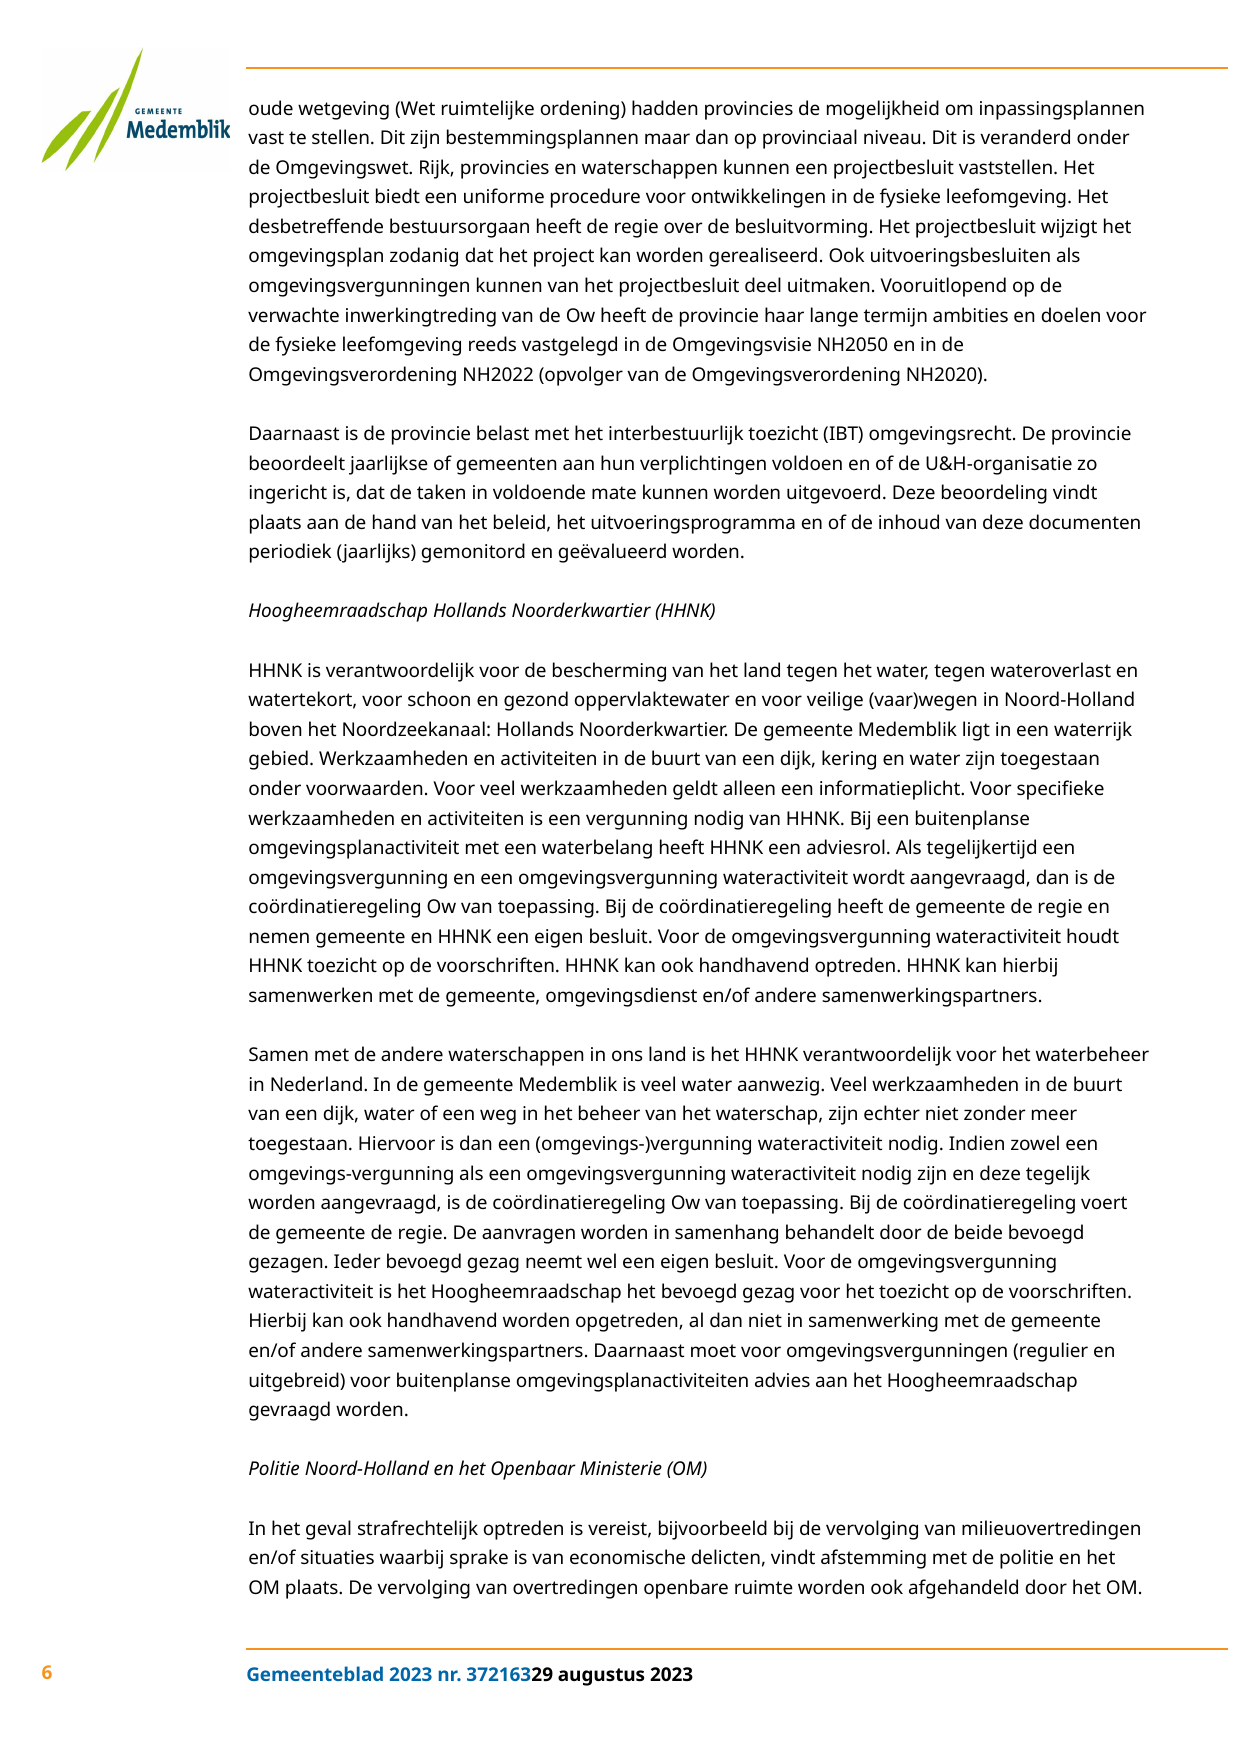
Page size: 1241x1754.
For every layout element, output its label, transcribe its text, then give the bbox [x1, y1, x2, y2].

text Hoogheemraadschap Hollands Noorderkwartier (HHNK) [248, 598, 1152, 623]
picture [41, 47, 231, 172]
text Samen met de andere waterschappen in ons land is het HHNK verantwoordelijk voor het waterbeheer in Nederland. In de gemeente Medemblik is veel water aanwezig. Veel werkzaamheden in de buurt van een dijk, water of een weg in het beheer van het waterschap, zijn echter niet zonder meer toegestaan. Hiervoor is dan een (omgevings-)vergunning wateractiviteit nodig. Indien zowel een omgevings-vergunning als een omgevingsvergunning wateractiviteit nodig zijn en deze tegelijk worden aangevraagd, is de coördinatieregeling Ow van toepassing. Bij de coördinatieregeling voert de gemeente de regie. De aanvragen worden in samenhang behandelt door de beide bevoegd gezagen. Ieder bevoegd gezag neemt wel een eigen besluit. Voor de omgevingsvergunning wateractiviteit is het Hoogheemraadschap het bevoegd gezag voor het toezicht op de voorschriften. Hierbij kan ook handhavend worden opgetreden, al dan niet in samenwerking met de gemeente en/of andere samenwerkingspartners. Daarnaast moet voor omgevingsvergunningen (regulier en uitgebreid) voor buitenplanse omgevingsplanactiviteiten advies aan het Hoogheemraadschap gevraagd worden. [248, 1041, 1152, 1422]
text In het geval strafrechtelijk optreden is vereist, bijvoorbeeld bij de vervolging van milieuovertredingen en/of situaties waarbij sprake is van economische delicten, vindt afstemming met de politie en het OM plaats. De vervolging van overtredingen openbare ruimte worden ook afgehandeld door het OM. [248, 1515, 1152, 1600]
text HHNK is verantwoordelijk voor de bescherming van het land tegen het water, tegen wateroverlast en watertekort, voor schoon en gezond oppervlaktewater en voor veilige (vaar)wegen in Noord-Holland boven het Noordzeekanaal: Hollands Noorderkwartier. De gemeente Medemblik ligt in een waterrijk gebied. Werkzaamheden en activiteiten in de buurt van een dijk, kering en water zijn toegestaan onder voorwaarden. Voor veel werkzaamheden geldt alleen een informatieplicht. Voor specifieke werkzaamheden en activiteiten is een vergunning nodig van HHNK. Bij een buitenplanse omgevingsplanactiviteit met een waterbelang heeft HHNK een adviesrol. Als tegelijkertijd een omgevingsvergunning en een omgevingsvergunning wateractiviteit wordt aangevraagd, dan is de coördinatieregeling Ow van toepassing. Bij de coördinatieregeling heeft de gemeente de regie en nemen gemeente en HHNK een eigen besluit. Voor de omgevingsvergunning wateractiviteit houdt HHNK toezicht op de voorschriften. HHNK kan ook handhavend optreden. HHNK kan hierbij samenwerken met de gemeente, omgevingsdienst en/of andere samenwerkingspartners. [248, 657, 1152, 1008]
text oude wetgeving (Wet ruimtelijke ordening) hadden provincies de mogelijkheid om inpassingsplannen vast te stellen. Dit zijn bestemmingsplannen maar dan op provinciaal niveau. Dit is veranderd onder de Omgevingswet. Rijk, provincies en waterschappen kunnen een projectbesluit vaststellen. Het projectbesluit biedt een uniforme procedure voor ontwikkelingen in de fysieke leefomgeving. Het desbetreffende bestuursorgaan heeft de regie over de besluitvorming. Het projectbesluit wijzigt het omgevingsplan zodanig dat het project kan worden gerealiseerd. Ook uitvoeringsbesluiten als omgevingsvergunningen kunnen van het projectbesluit deel uitmaken. Vooruitlopend op de verwachte inwerkingtreding van de Ow heeft de provincie haar lange termijn ambities en doelen voor de fysieke leefomgeving reeds vastgelegd in de Omgevingsvisie NH2050 en in de Omgevingsverordening NH2022 (opvolger van de Omgevingsverordening NH2020). [248, 95, 1152, 387]
text Daarnaast is de provincie belast met het interbestuurlijk toezicht (IBT) omgevingsrecht. De provincie beoordeelt jaarlijkse of gemeenten aan hun verplichtingen voldoen en of de U&H-organisatie zo ingericht is, dat de taken in voldoende mate kunnen worden uitgevoerd. Deze beoordeling vindt plaats aan de hand van het beleid, het uitvoeringsprogramma en of de inhoud van deze documenten periodiek (jaarlijks) gemonitord en geëvalueerd worden. [248, 420, 1152, 564]
text Politie Noord-Holland en het Openbaar Ministerie (OM) [248, 1456, 1152, 1481]
